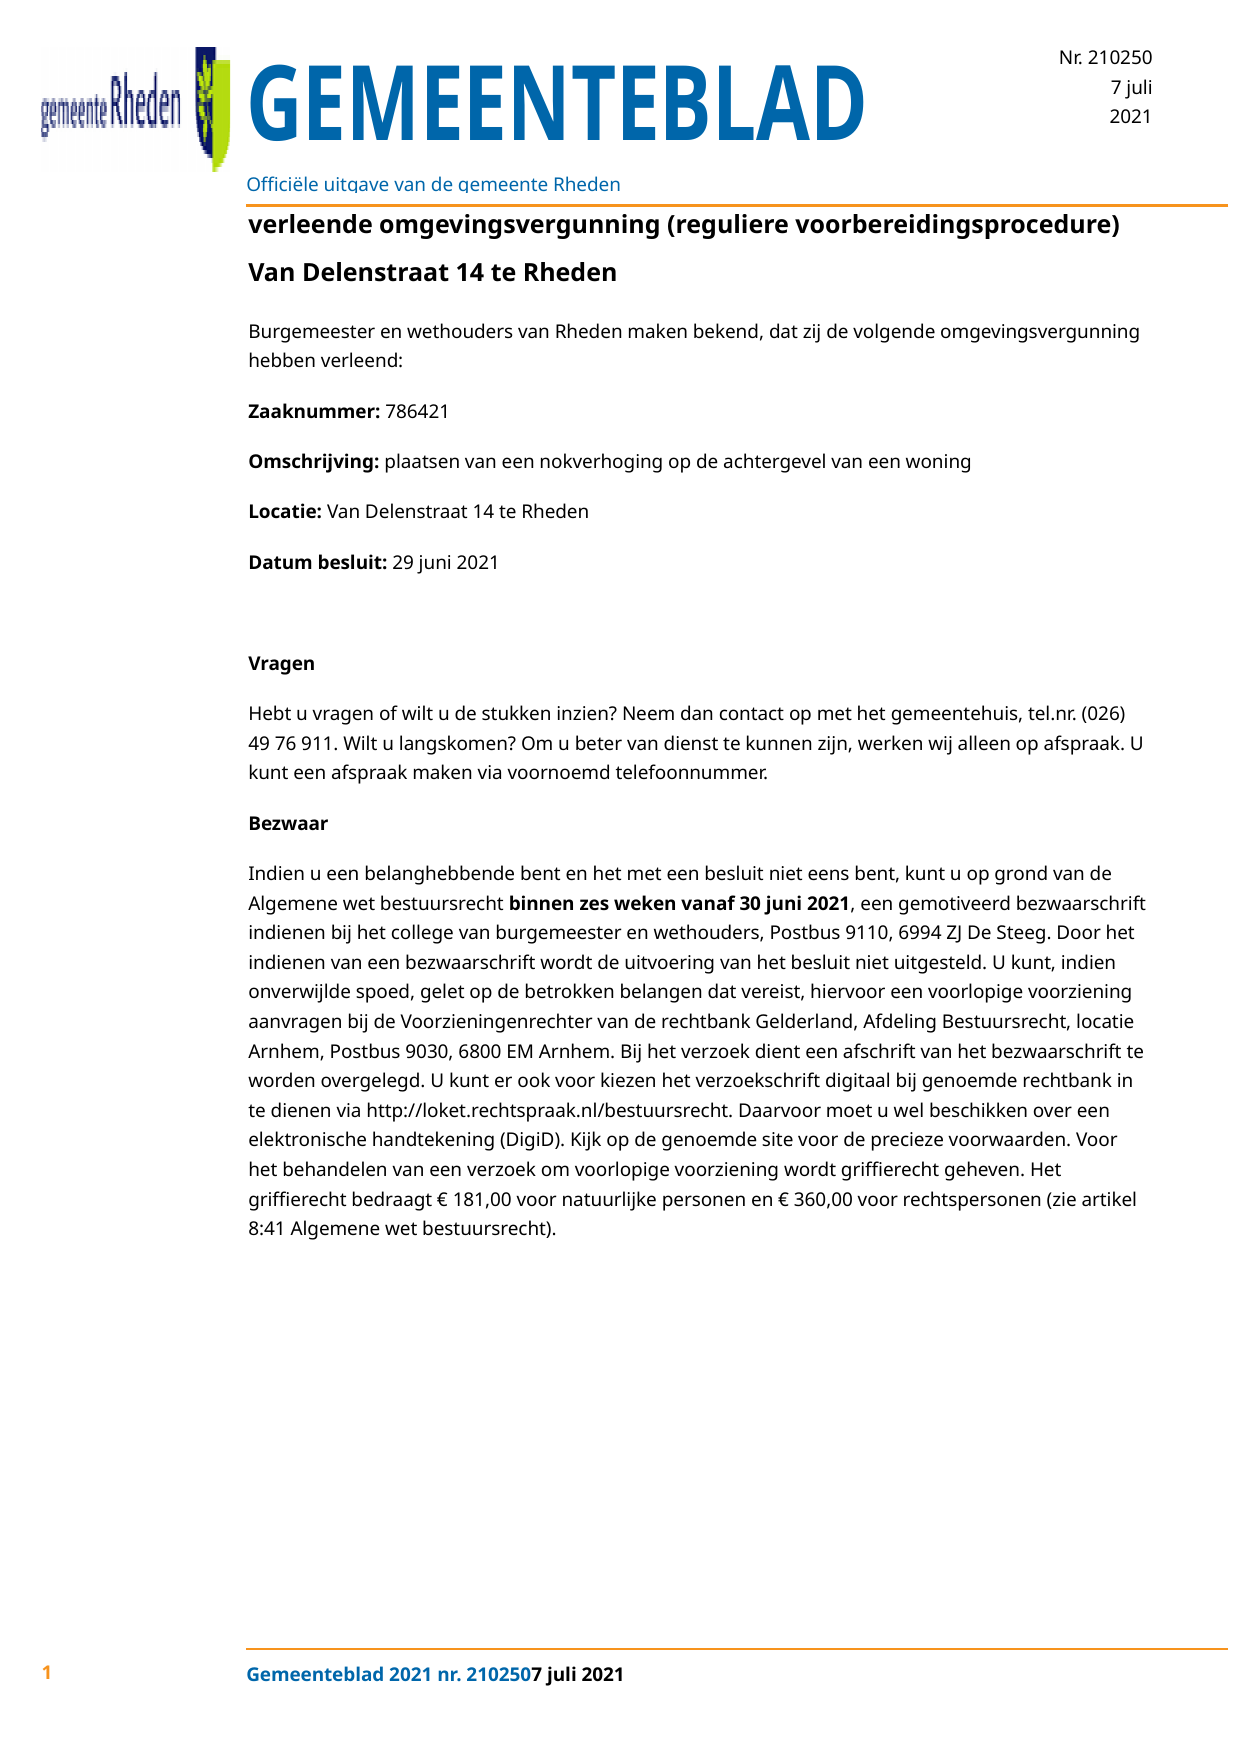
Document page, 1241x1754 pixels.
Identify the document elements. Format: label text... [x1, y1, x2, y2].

text Indien u een belanghebbende bent en het met een besluit niet eens bent, kunt u op grond van de Algemene wet bestuursrecht binnen zes weken vanaf 30 juni 2021, een gemotiveerd bezwaarschrift indienen bij het college van burgemeester en wethouders, Postbus 9110, 6994 ZJ De Steeg. Door het indienen van een bezwaarschrift wordt de uitvoering van het besluit niet uitgesteld. U kunt, indien onverwijlde spoed, gelet op de betrokken belangen dat vereist, hiervoor een voorlopige voorziening aanvragen bij de Voorzieningenrechter van de rechtbank Gelderland, Afdeling Bestuursrecht, locatie Arnhem, Postbus 9030, 6800 EM Arnhem. Bij het verzoek dient een afschrift van het bezwaarschrift te worden overgelegd. U kunt er ook voor kiezen het verzoekschrift digitaal bij genoemde rechtbank in te dienen via http://loket.rechtspraak.nl/bestuursrecht. Daarvoor moet u wel beschikken over een elektronische handtekening (DigiD). Kijk op de genoemde site voor de precieze voorwaarden. Voor het behandelen van een verzoek om voorlopige voorziening wordt griffierecht geheven. Het griffierecht bedraagt € 181,00 voor natuurlijke personen en € 360,00 voor rechtspersonen (zie artikel 8:41 Algemene wet bestuursrecht). [248, 860, 1152, 1241]
picture [41, 47, 231, 172]
text Hebt u vragen of wilt u de stukken inzien? Neem dan contact op met het gemeentehuis, tel.nr. (026) 49 76 911. Wilt u langskomen? Om u beter van dienst te kunnen zijn, werken wij alleen op afspraak. U kunt een afspraak maken via voornoemd telefoonnummer. [248, 700, 1152, 785]
text Bezwaar [248, 810, 1152, 836]
text Vragen [248, 650, 1152, 676]
text Burgemeester en wethouders van Rheden maken bekend, dat zij de volgende omgevingsvergunning hebben verleend: [248, 318, 1152, 373]
text Omschrijving: plaatsen van een nokverhoging op de achtergevel van een woning [248, 448, 1152, 474]
text verleende omgevingsvergunning (reguliere voorbereidingsprocedure) Van Delenstraat 14 te Rheden [248, 207, 1152, 288]
text Datum besluit: 29 juni 2021 [248, 549, 1152, 575]
text Zaaknummer: 786421 [248, 398, 1152, 424]
text Locatie: Van Delenstraat 14 te Rheden [248, 499, 1152, 524]
